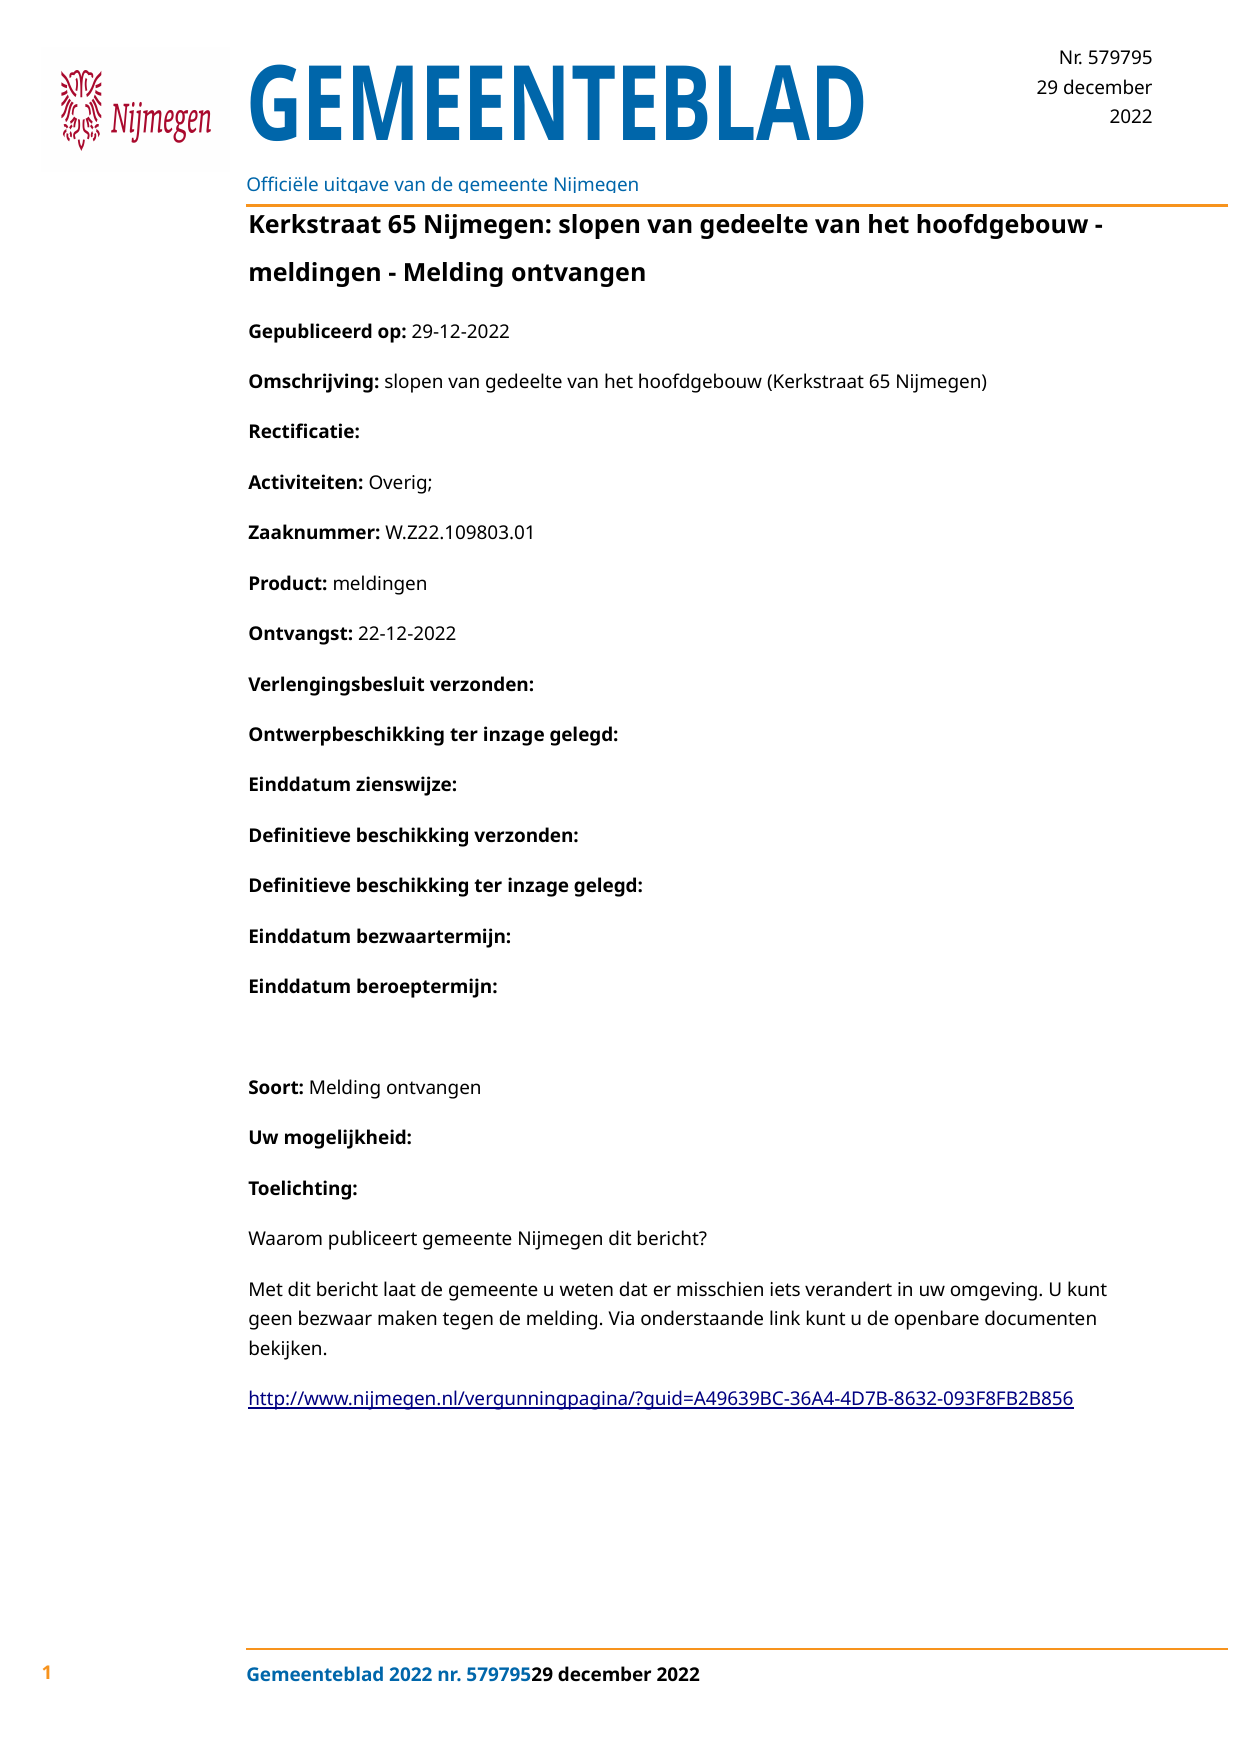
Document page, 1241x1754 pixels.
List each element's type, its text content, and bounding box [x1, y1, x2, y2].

text Rectificatie: [248, 419, 1152, 444]
text Zaaknummer: W.Z22.109803.01 [248, 519, 1152, 545]
text Ontwerpbeschikking ter inzage gelegd: [248, 721, 1152, 747]
text Kerkstraat 65 Nijmegen: slopen van gedeelte van het hoofdgebouw - meldingen - Melding ontvangen [248, 207, 1152, 288]
text Einddatum bezwaartermijn: [248, 923, 1152, 949]
text Activiteiten: Overig; [248, 469, 1152, 495]
text Met dit bericht laat de gemeente u weten dat er misschien iets verandert in uw omgeving. U kunt geen bezwaar maken tegen de melding. Via onderstaande link kunt u de openbare documenten bekijken. [248, 1276, 1152, 1361]
text Soort: Melding ontvangen [248, 1074, 1152, 1100]
text Gepubliceerd op: 29-12-2022 [248, 318, 1152, 344]
picture [41, 47, 231, 172]
text Omschrijving: slopen van gedeelte van het hoofdgebouw (Kerkstraat 65 Nijmegen) [248, 368, 1152, 394]
text Toelichting: [248, 1175, 1152, 1201]
text Product: meldingen [248, 570, 1152, 596]
text Verlengingsbesluit verzonden: [248, 671, 1152, 697]
text http://www.nijmegen.nl/vergunningpagina/?guid=A49639BC-36A4-4D7B-8632-093F8FB2B856 [248, 1385, 1152, 1411]
text Waarom publiceert gemeente Nijmegen dit bericht? [248, 1225, 1152, 1251]
text Einddatum beroeptermijn: [248, 973, 1152, 999]
text Einddatum zienswijze: [248, 772, 1152, 797]
text Uw mogelijkheid: [248, 1124, 1152, 1150]
text Ontvangst: 22-12-2022 [248, 620, 1152, 646]
text Definitieve beschikking ter inzage gelegd: [248, 872, 1152, 898]
text Definitieve beschikking verzonden: [248, 822, 1152, 848]
